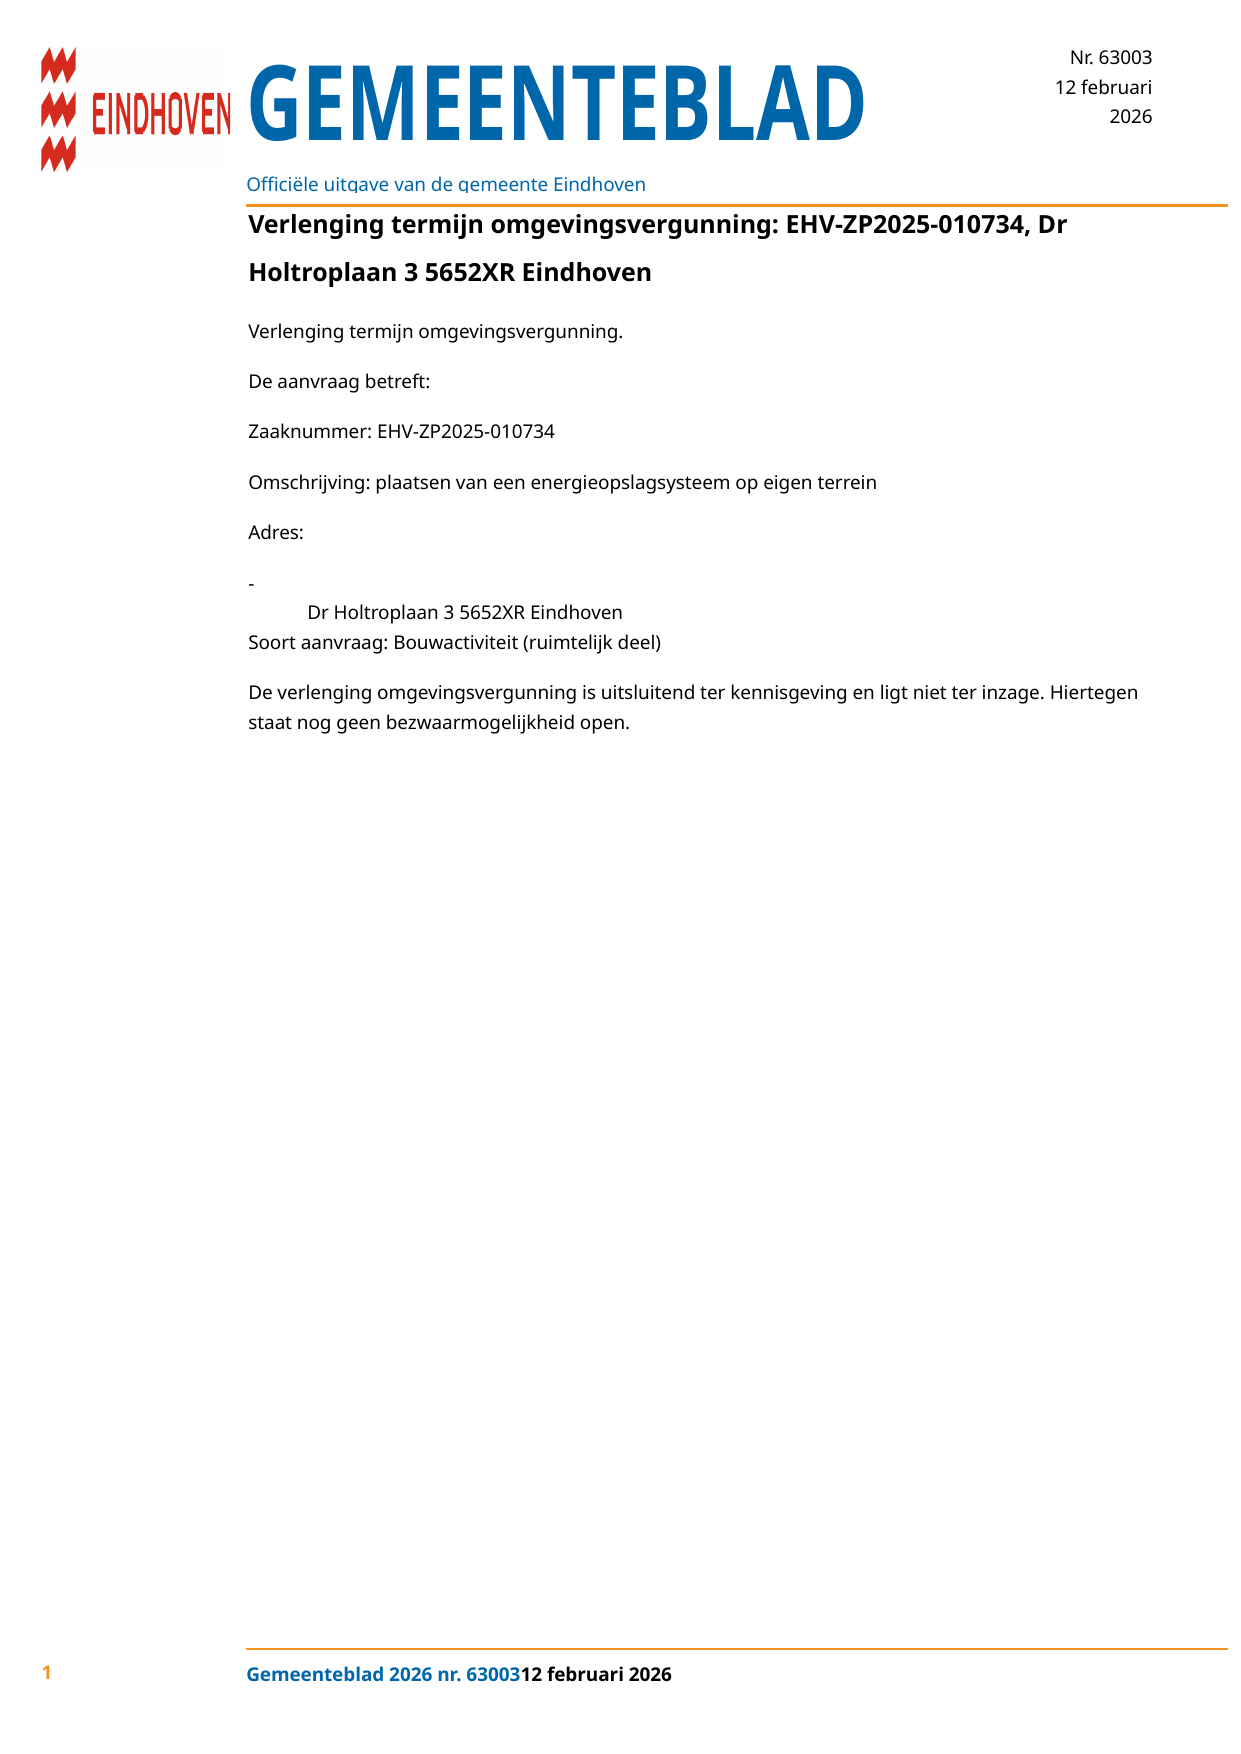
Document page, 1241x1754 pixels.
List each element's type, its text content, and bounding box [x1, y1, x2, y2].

text Zaaknummer: EHV-ZP2025-010734 [248, 419, 1152, 444]
text Verlenging termijn omgevingsvergunning. [248, 318, 1152, 344]
text Soort aanvraag: Bouwactiviteit (ruimtelijk deel) [248, 629, 1152, 655]
picture [41, 47, 231, 172]
text Verlenging termijn omgevingsvergunning: EHV-ZP2025-010734, Dr Holtroplaan 3 5652XR Eindhoven [248, 207, 1152, 288]
text Adres: [248, 519, 1152, 545]
text De aanvraag betreft: [248, 368, 1152, 394]
text De verlenging omgevingsvergunning is uitsluitend ter kennisgeving en ligt niet ter inzage. Hiertegen staat nog geen bezwaarmogelijkheid open. [248, 679, 1152, 735]
list Dr Holtroplaan 3 5652XR Eindhoven [248, 599, 1152, 625]
text Omschrijving: plaatsen van een energieopslagsysteem op eigen terrein [248, 469, 1152, 495]
